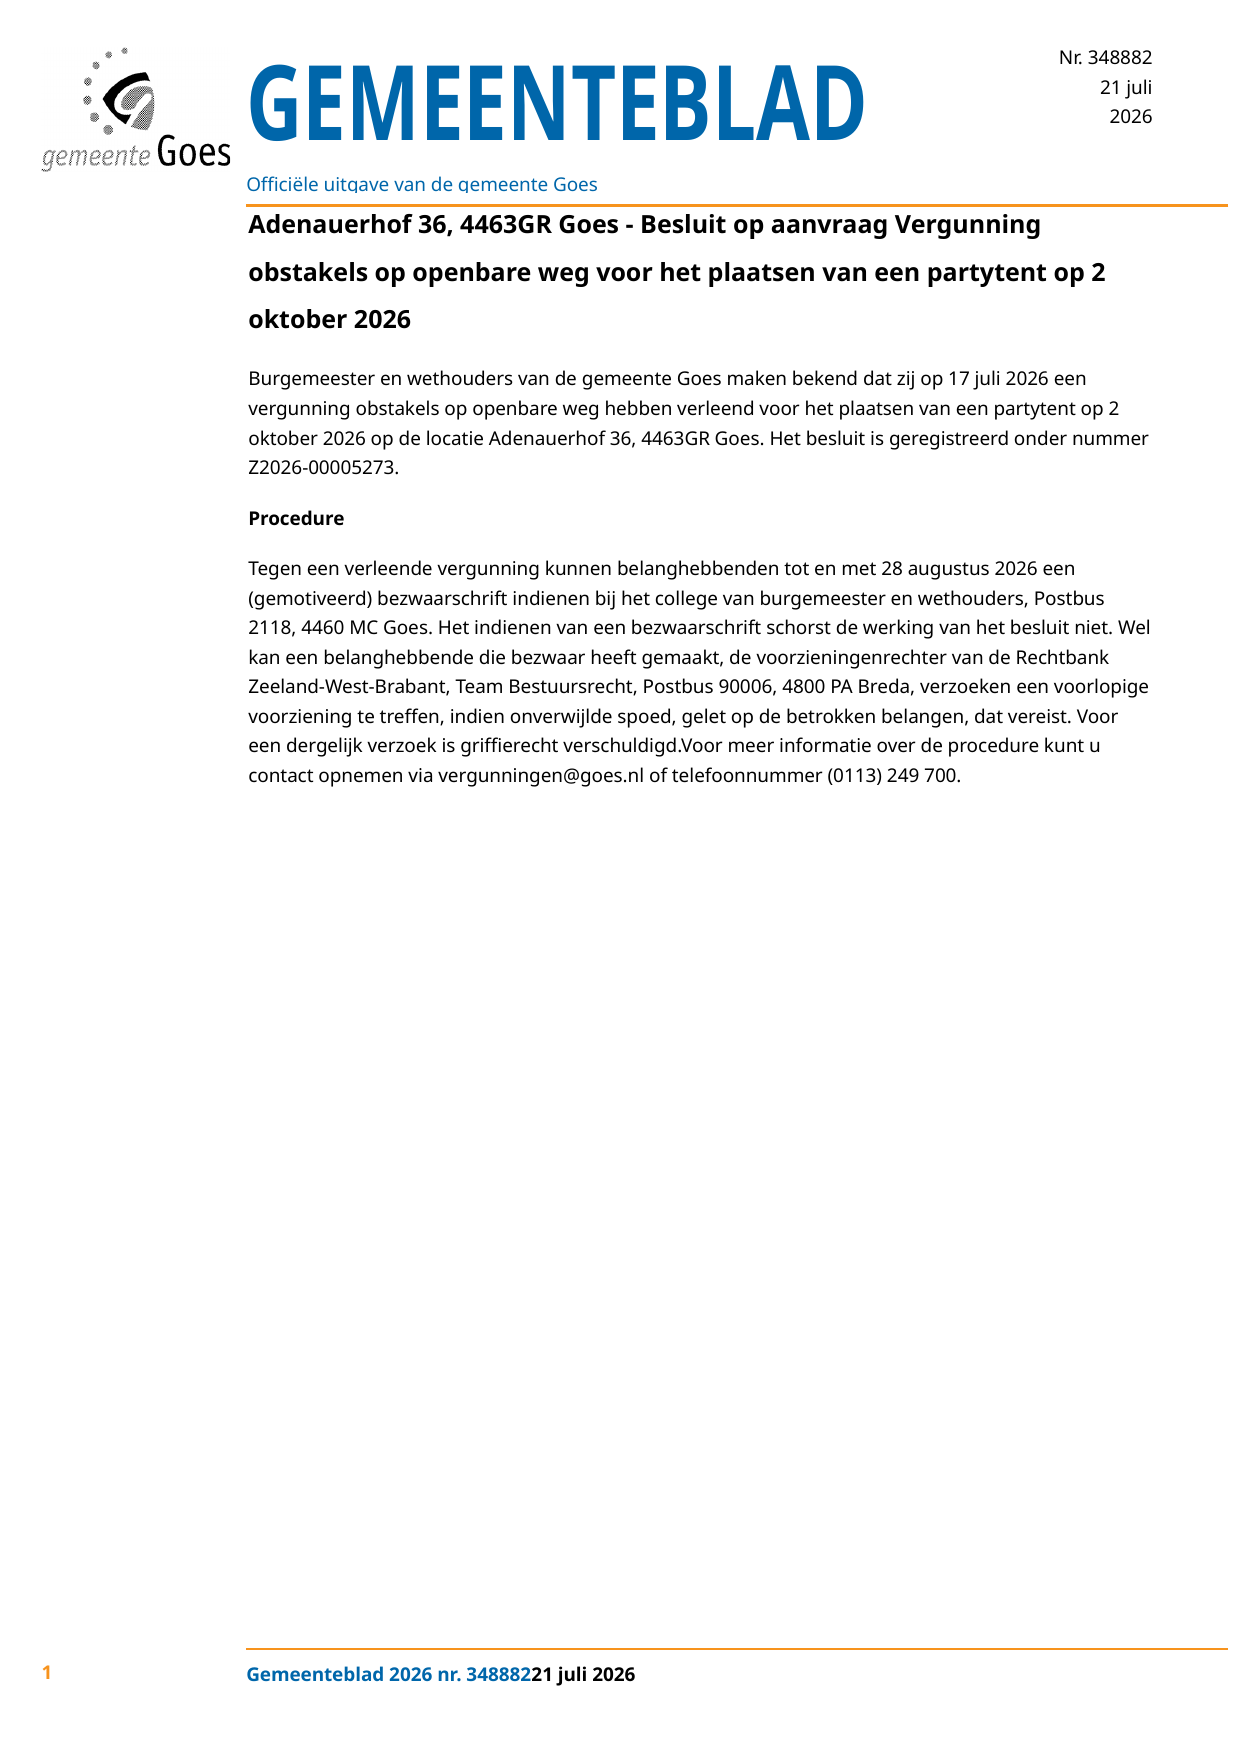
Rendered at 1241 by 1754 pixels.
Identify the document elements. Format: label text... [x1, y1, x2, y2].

text Burgemeester en wethouders van de gemeente Goes maken bekend dat zij op 17 juli 2026 een vergunning obstakels op openbare weg hebben verleend voor het plaatsen van een partytent op 2 oktober 2026 op de locatie Adenauerhof 36, 4463GR Goes. Het besluit is geregistreerd onder nummer Z2026-00005273. [248, 366, 1152, 480]
text Adenauerhof 36, 4463GR Goes - Besluit op aanvraag Vergunning obstakels op openbare weg voor het plaatsen van een partytent op 2 oktober 2026 [248, 207, 1152, 336]
picture [41, 47, 231, 172]
text Tegen een verleende vergunning kunnen belanghebbenden tot en met 28 augustus 2026 een (gemotiveerd) bezwaarschrift indienen bij het college van burgemeester en wethouders, Postbus 2118, 4460 MC Goes. Het indienen van een bezwaarschrift schorst de werking van het besluit niet. Wel kan een belanghebbende die bezwaar heeft gemaakt, de voorzieningenrechter van de Rechtbank Zeeland-West-Brabant, Team Bestuursrecht, Postbus 90006, 4800 PA Breda, verzoeken een voorlopige voorziening te treffen, indien onverwijlde spoed, gelet op de betrokken belangen, dat vereist. Voor een dergelijk verzoek is griffierecht verschuldigd.Voor meer informatie over de procedure kunt u contact opnemen via vergunningen@goes.nl of telefoonnummer (0113) 249 700. [248, 555, 1152, 788]
text Procedure [248, 505, 1152, 530]
